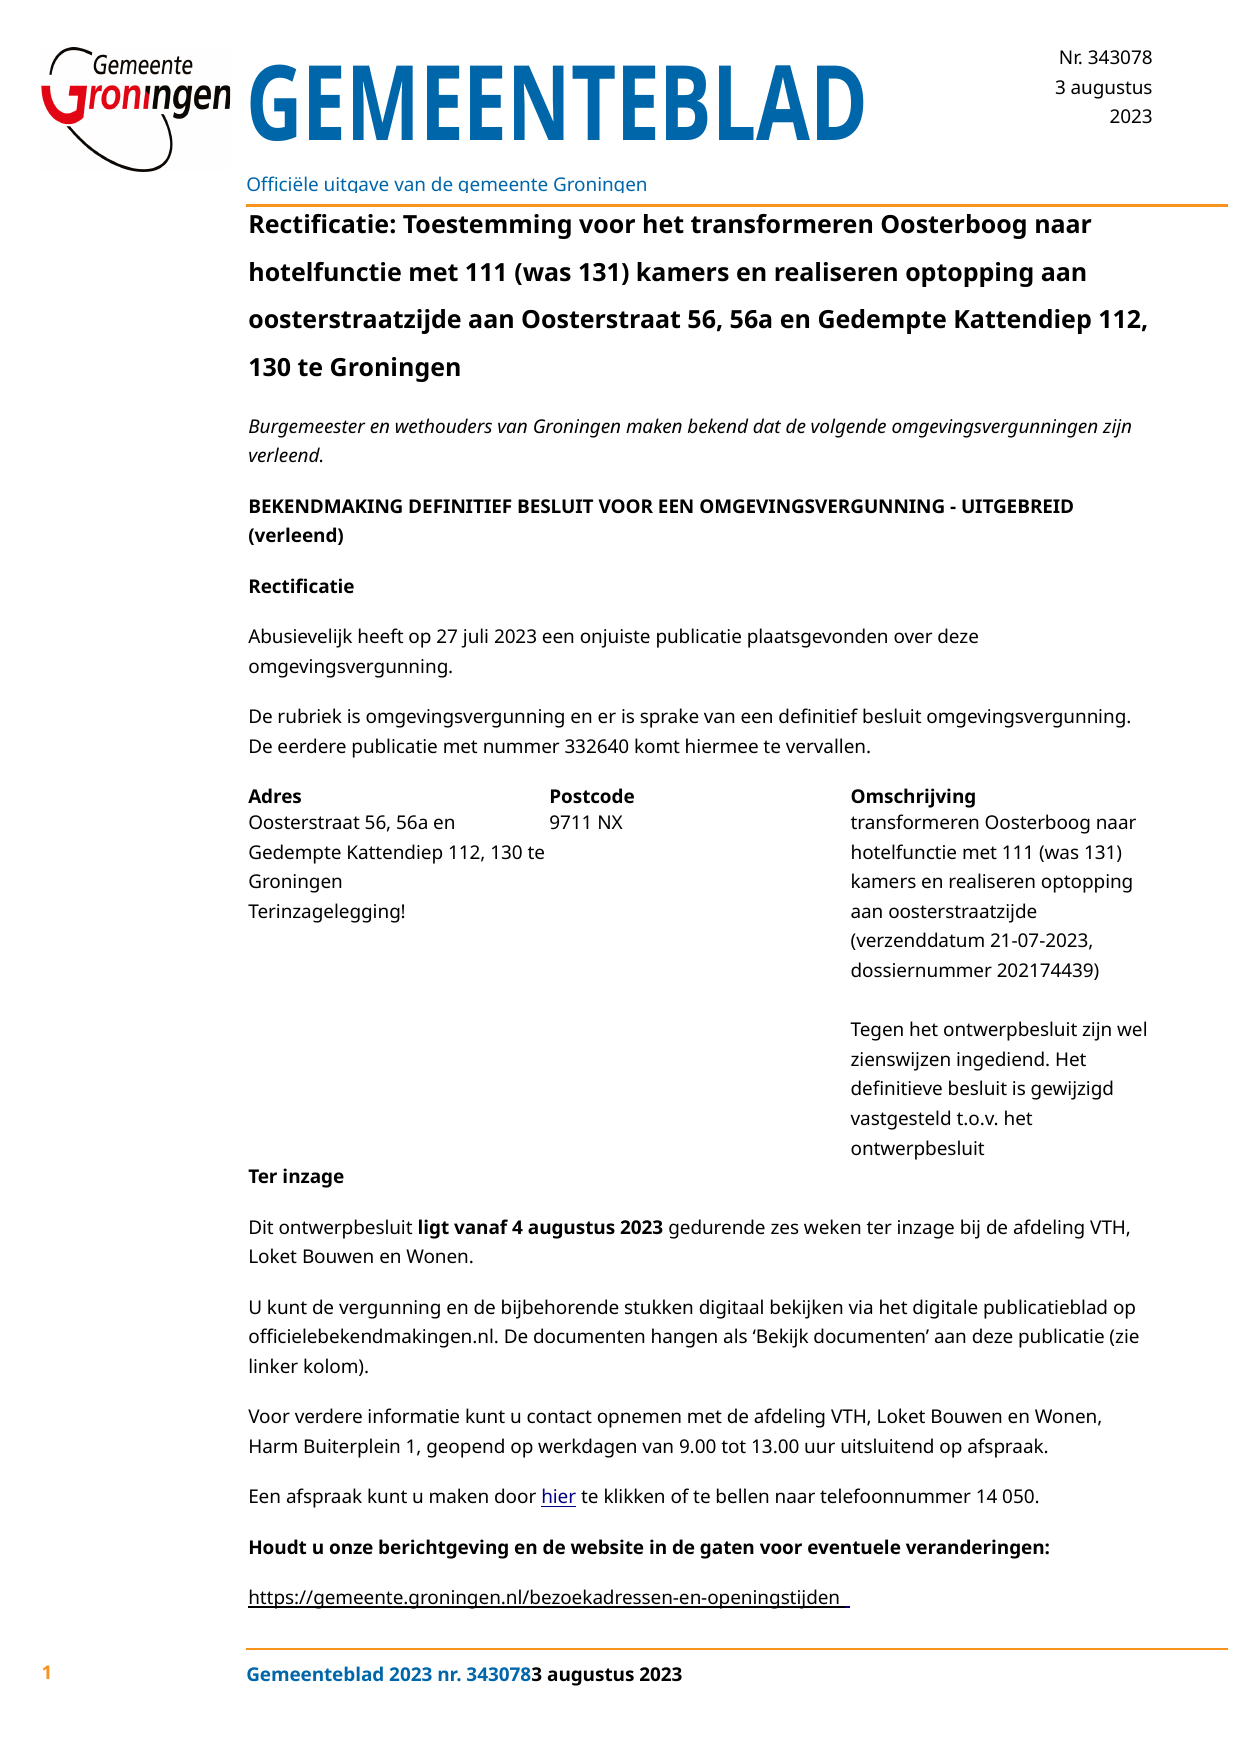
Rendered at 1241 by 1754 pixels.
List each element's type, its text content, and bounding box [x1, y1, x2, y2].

text BEKENDMAKING DEFINITIEF BESLUIT VOOR EEN OMGEVINGSVERGUNNING - UITGEBREID (verleend) [248, 493, 1152, 548]
text Abusievelijk heeft op 27 juli 2023 een onjuiste publicatie plaatsgevonden over deze omgevingsvergunning. [248, 623, 1152, 679]
table_header Postcode [549, 784, 850, 809]
text Rectificatie [248, 573, 1152, 599]
text https://gemeente.groningen.nl/bezoekadressen-en-openingstijden [248, 1584, 1152, 1610]
table_cell Oosterstraat 56, 56a en Gedempte Kattendiep 112, 130 te Groningen Terinzagelegging! [248, 809, 549, 1161]
text Ter inzage [248, 1164, 1152, 1189]
text De rubriek is omgevingsvergunning en er is sprake van een definitief besluit omgevingsvergunning. De eerdere publicatie met nummer 332640 komt hiermee te vervallen. [248, 703, 1152, 759]
table_cell 9711 NX [549, 809, 850, 1161]
text Een afspraak kunt u maken door hier te klikken of te bellen naar telefoonnummer 14 050. [248, 1484, 1152, 1509]
table_cell transformeren Oosterboog naar hotelfunctie met 111 (was 131) kamers en realiseren optopping aan oosterstraatzijde (verzenddatum 21-07-2023, dossiernummer 202174439) Tegen het ontwerpbesluit zijn wel zienswijzen ingediend. Het definitieve besluit is gewijzigd vastgesteld t.o.v. het ontwerpbesluit [850, 809, 1152, 1161]
picture [41, 47, 231, 172]
text Dit ontwerpbesluit ligt vanaf 4 augustus 2023 gedurende zes weken ter inzage bij de afdeling VTH, Loket Bouwen en Wonen. [248, 1214, 1152, 1269]
table_header Omschrijving [850, 784, 1152, 809]
text Houdt u onze berichtgeving en de website in de gaten voor eventuele veranderingen: [248, 1534, 1152, 1560]
text Rectificatie: Toestemming voor het transformeren Oosterboog naar hotelfunctie met 111 (was 131) kamers en realiseren optopping aan oosterstraatzijde aan Oosterstraat 56, 56a en Gedempte Kattendiep 112, 130 te Groningen [248, 207, 1152, 384]
table_header Adres [248, 784, 549, 809]
text Burgemeester en wethouders van Groningen maken bekend dat de volgende omgevingsvergunningen zijn verleend. [248, 413, 1152, 468]
text Voor verdere informatie kunt u contact opnemen met de afdeling VTH, Loket Bouwen en Wonen, Harm Buiterplein 1, geopend op werkdagen van 9.00 tot 13.00 uur uitsluitend op afspraak. [248, 1404, 1152, 1459]
text U kunt de vergunning en de bijbehorende stukken digitaal bekijken via het digitale publicatieblad op officielebekendmakingen.nl. De documenten hangen als ‘Bekijk documenten’ aan deze publicatie (zie linker kolom). [248, 1294, 1152, 1379]
